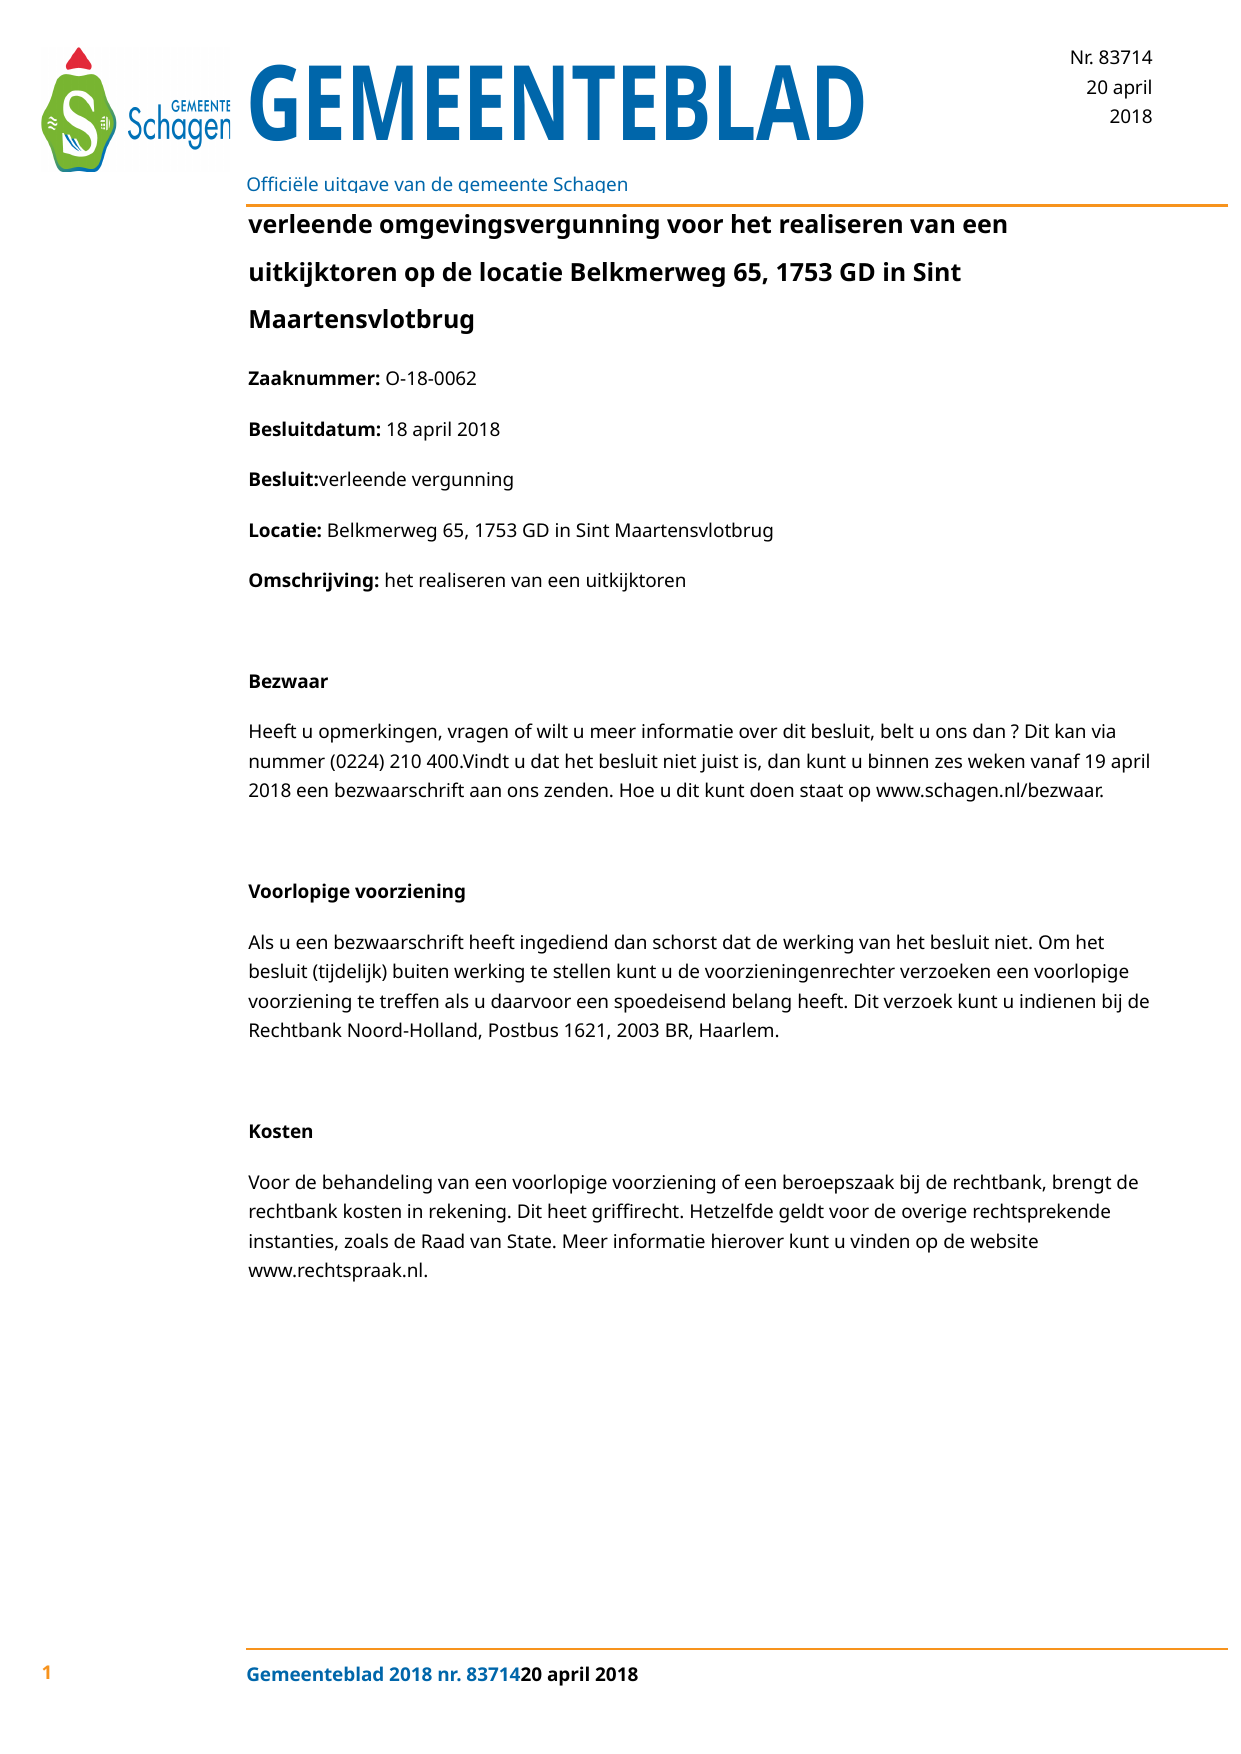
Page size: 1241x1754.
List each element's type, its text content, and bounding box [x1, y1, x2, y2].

text Zaaknummer: O-18-0062 [248, 366, 1152, 391]
picture [41, 47, 231, 172]
text Omschrijving: het realiseren van een uitkijktoren [248, 567, 1152, 593]
text Voorlopige voorziening [248, 878, 1152, 904]
text Kosten [248, 1118, 1152, 1144]
text verleende omgevingsvergunning voor het realiseren van een uitkijktoren op de locatie Belkmerweg 65, 1753 GD in Sint Maartensvlotbrug [248, 207, 1152, 336]
text Bezwaar [248, 668, 1152, 694]
text Heeft u opmerkingen, vragen of wilt u meer informatie over dit besluit, belt u ons dan ? Dit kan via nummer (0224) 210 400.Vindt u dat het besluit niet juist is, dan kunt u binnen zes weken vanaf 19 april 2018 een bezwaarschrift aan ons zenden. Hoe u dit kunt doen staat op www.schagen.nl/bezwaar. [248, 718, 1152, 803]
text Locatie: Belkmerweg 65, 1753 GD in Sint Maartensvlotbrug [248, 517, 1152, 542]
text Besluit:verleende vergunning [248, 466, 1152, 492]
text Als u een bezwaarschrift heeft ingediend dan schorst dat de werking van het besluit niet. Om het besluit (tijdelijk) buiten werking te stellen kunt u de voorzieningenrechter verzoeken een voorlopige voorziening te treffen als u daarvoor een spoedeisend belang heeft. Dit verzoek kunt u indienen bij de Rechtbank Noord-Holland, Postbus 1621, 2003 BR, Haarlem. [248, 929, 1152, 1043]
text Voor de behandeling van een voorlopige voorziening of een beroepszaak bij de rechtbank, brengt de rechtbank kosten in rekening. Dit heet griffirecht. Hetzelfde geldt voor de overige rechtsprekende instanties, zoals de Raad van State. Meer informatie hierover kunt u vinden op de website www.rechtspraak.nl. [248, 1169, 1152, 1283]
text Besluitdatum: 18 april 2018 [248, 416, 1152, 442]
